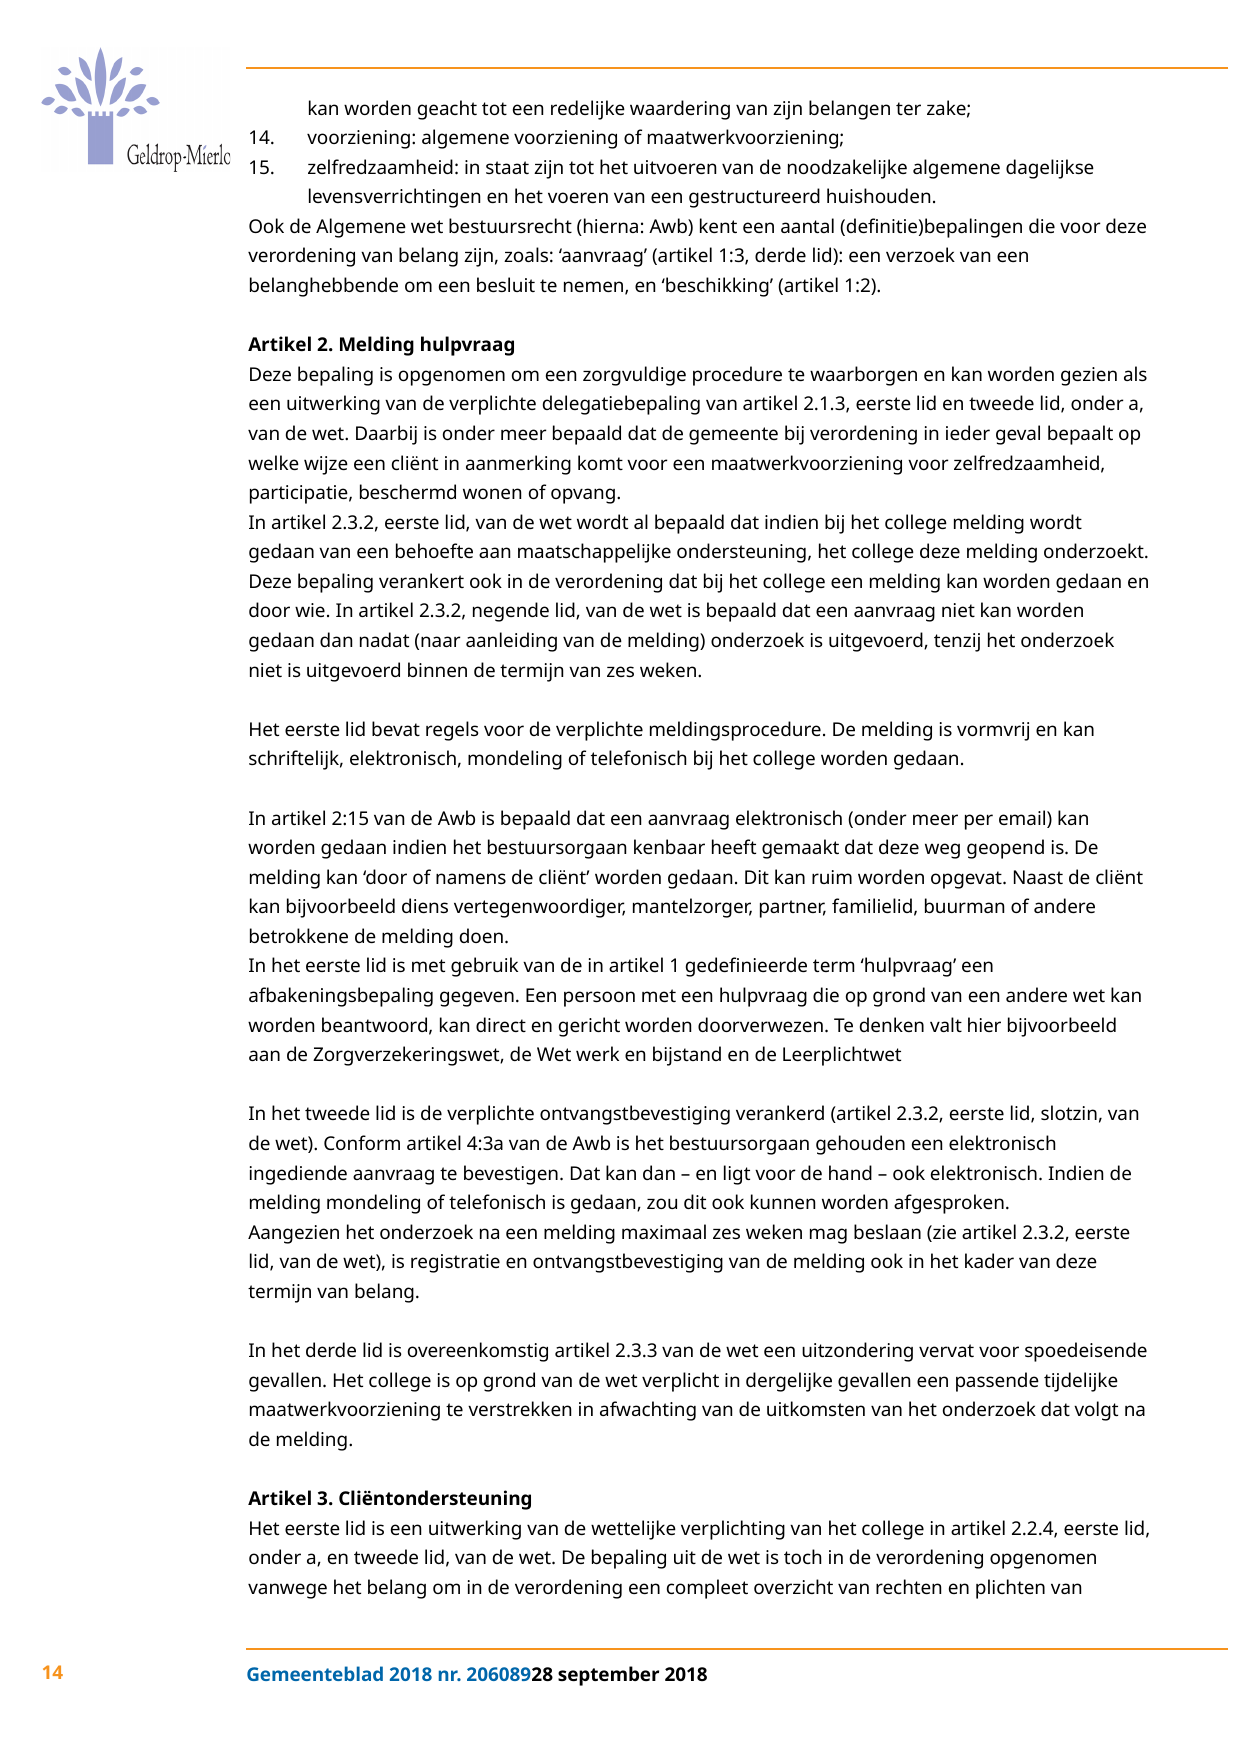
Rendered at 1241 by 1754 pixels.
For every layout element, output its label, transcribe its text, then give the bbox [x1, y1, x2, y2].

list voorziening: algemene voorziening of maatwerkvoorziening; [248, 124, 1152, 150]
text In artikel 2:15 van de Awb is bepaald dat een aanvraag elektronisch (onder meer per email) kan worden gedaan indien het bestuursorgaan kenbaar heeft gemaakt dat deze weg geopend is. De melding kan ‘door of namens de cliënt’ worden gedaan. Dit kan ruim worden opgevat. Naast de cliënt kan bijvoorbeeld diens vertegenwoordiger, mantelzorger, partner, familielid, buurman of andere betrokkene de melding doen. [248, 805, 1152, 949]
text Aangezien het onderzoek na een melding maximaal zes weken mag beslaan (zie artikel 2.3.2, eerste lid, van de wet), is registratie en ontvangstbevestiging van de melding ook in het kader van deze termijn van belang. [248, 1219, 1152, 1304]
text Het eerste lid bevat regels voor de verplichte meldingsprocedure. De melding is vormvrij en kan schriftelijk, elektronisch, mondeling of telefonisch bij het college worden gedaan. [248, 716, 1152, 771]
picture [41, 47, 231, 172]
text In het tweede lid is de verplichte ontvangstbevestiging verankerd (artikel 2.3.2, eerste lid, slotzin, van de wet). Conform artikel 4:3a van de Awb is het bestuursorgaan gehouden een elektronisch ingediende aanvraag te bevestigen. Dat kan dan – en ligt voor de hand – ook elektronisch. Indien de melding mondeling of telefonisch is gedaan, zou dit ook kunnen worden afgesproken. [248, 1101, 1152, 1215]
text In artikel 2.3.2, eerste lid, van de wet wordt al bepaald dat indien bij het college melding wordt gedaan van een behoefte aan maatschappelijke ondersteuning, het college deze melding onderzoekt. Deze bepaling verankert ook in de verordening dat bij het college een melding kan worden gedaan en door wie. In artikel 2.3.2, negende lid, van de wet is bepaald dat een aanvraag niet kan worden gedaan dan nadat (naar aanleiding van de melding) onderzoek is uitgevoerd, tenzij het onderzoek niet is uitgevoerd binnen de termijn van zes weken. [248, 509, 1152, 683]
list zelfredzaamheid: in staat zijn tot het uitvoeren van de noodzakelijke algemene dagelijkse levensverrichtingen en het voeren van een gestructureerd huishouden. [248, 154, 1152, 209]
text Artikel 3. Cliëntondersteuning [248, 1485, 1152, 1511]
text Ook de Algemene wet bestuursrecht (hierna: Awb) kent een aantal (definitie)bepalingen die voor deze verordening van belang zijn, zoals: ‘aanvraag’ (artikel 1:3, derde lid): een verzoek van een belanghebbende om een besluit te nemen, en ‘beschikking’ (artikel 1:2). [248, 213, 1152, 298]
text Het eerste lid is een uitwerking van de wettelijke verplichting van het college in artikel 2.2.4, eerste lid, onder a, en tweede lid, van de wet. De bepaling uit de wet is toch in de verordening opgenomen vanwege het belang om in de verordening een compleet overzicht van rechten en plichten van [248, 1515, 1152, 1600]
text Deze bepaling is opgenomen om een zorgvuldige procedure te waarborgen en kan worden gezien als een uitwerking van de verplichte delegatiebepaling van artikel 2.1.3, eerste lid en tweede lid, onder a, van de wet. Daarbij is onder meer bepaald dat de gemeente bij verordening in ieder geval bepaalt op welke wijze een cliënt in aanmerking komt voor een maatwerkvoorziening voor zelfredzaamheid, participatie, beschermd wonen of opvang. [248, 361, 1152, 505]
list kan worden geacht tot een redelijke waardering van zijn belangen ter zake; [248, 95, 1152, 121]
text In het eerste lid is met gebruik van de in artikel 1 gedefinieerde term ‘hulpvraag’ een afbakeningsbepaling gegeven. Een persoon met een hulpvraag die op grond van een andere wet kan worden beantwoord, kan direct en gericht worden doorverwezen. Te denken valt hier bijvoorbeeld aan de Zorgverzekeringswet, de Wet werk en bijstand en de Leerplichtwet [248, 953, 1152, 1067]
text Artikel 2. Melding hulpvraag [248, 331, 1152, 357]
text In het derde lid is overeenkomstig artikel 2.3.3 van de wet een uitzondering vervat voor spoedeisende gevallen. Het college is op grond van de wet verplicht in dergelijke gevallen een passende tijdelijke maatwerkvoorziening te verstrekken in afwachting van de uitkomsten van het onderzoek dat volgt na de melding. [248, 1337, 1152, 1452]
